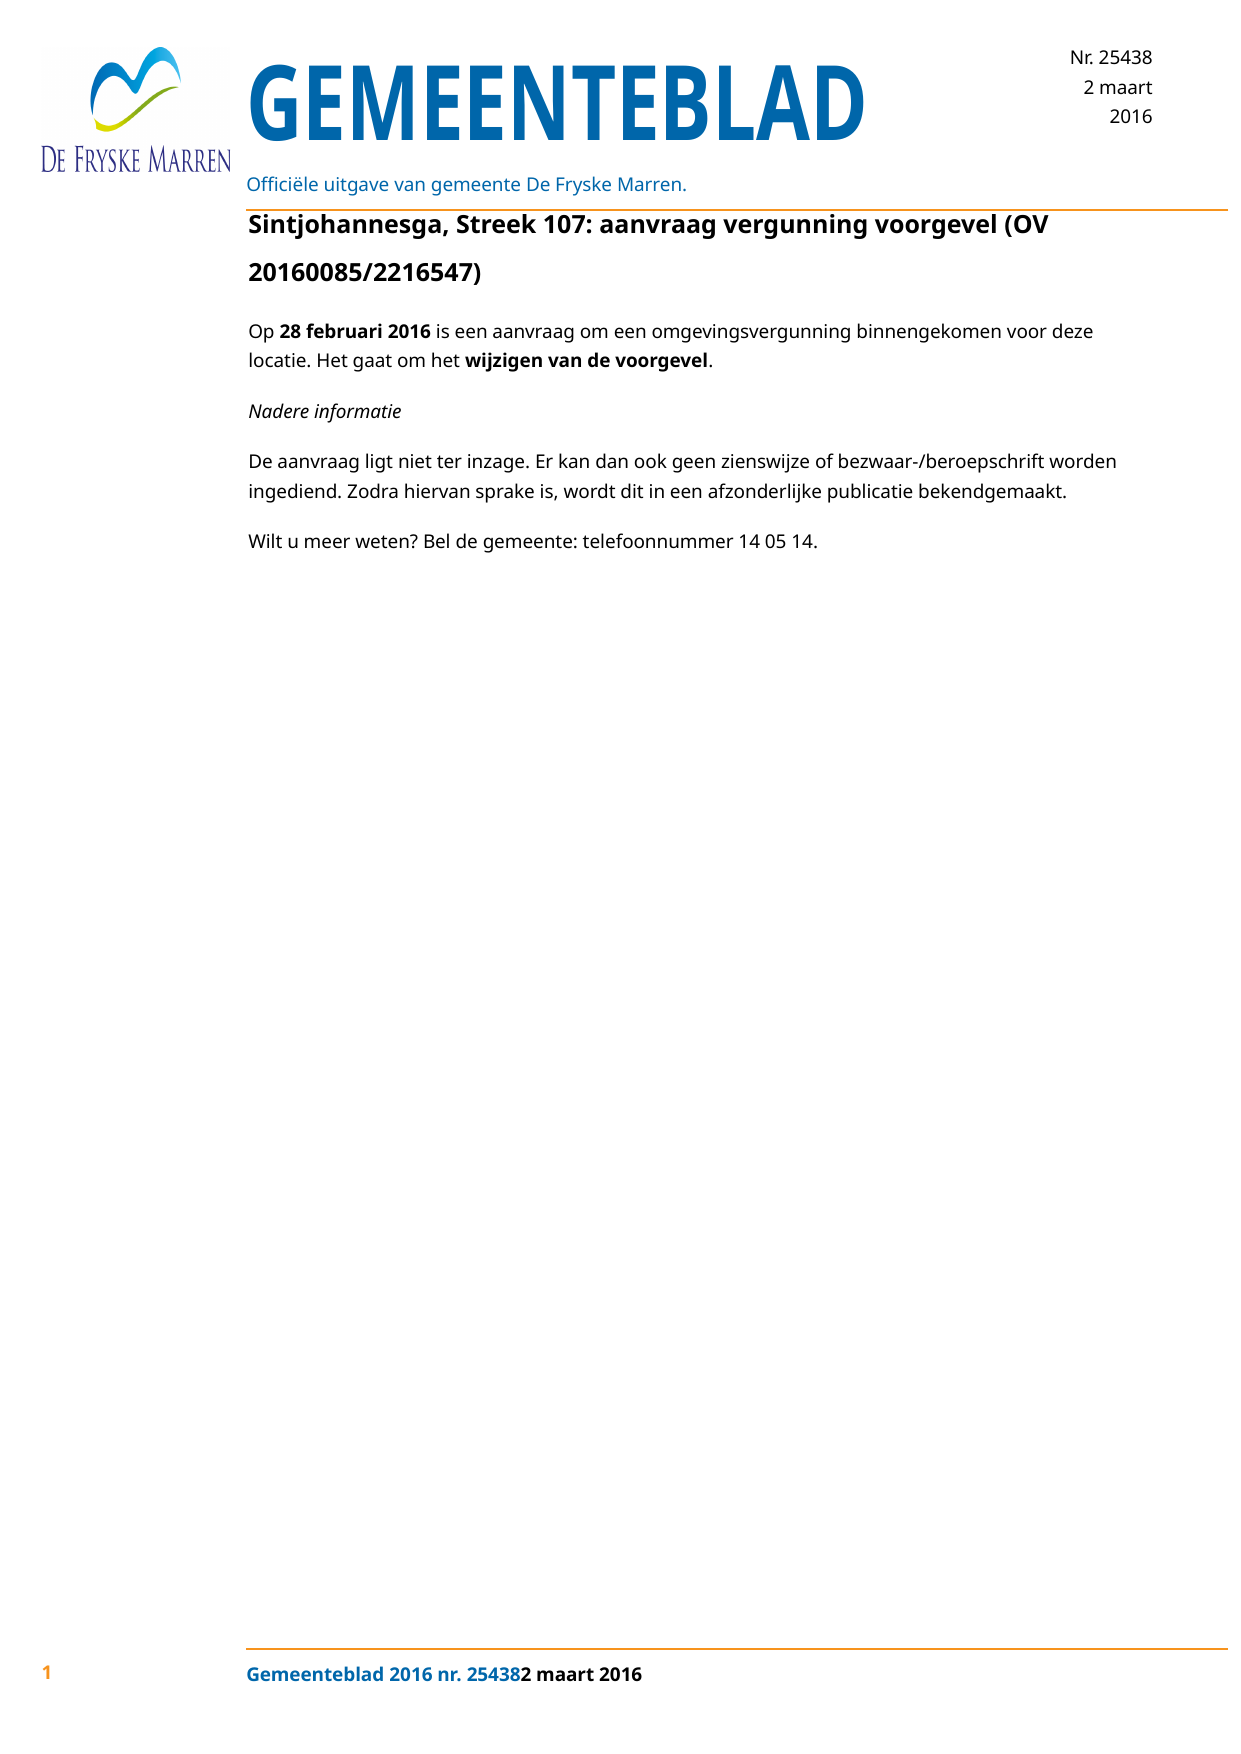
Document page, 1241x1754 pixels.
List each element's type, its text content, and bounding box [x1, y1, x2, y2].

picture [41, 47, 231, 172]
text De aanvraag ligt niet ter inzage. Er kan dan ook geen zienswijze of bezwaar-/beroepschrift worden ingediend. Zodra hiervan sprake is, wordt dit in een afzonderlijke publicatie bekendgemaakt. [248, 448, 1152, 504]
text Op 28 februari 2016 is een aanvraag om een omgevingsvergunning binnengekomen voor deze locatie. Het gaat om het wijzigen van de voorgevel. [248, 318, 1152, 373]
text Sintjohannesga, Streek 107: aanvraag vergunning voorgevel (OV 20160085/2216547) [248, 211, 1152, 288]
text Nadere informatie [248, 398, 1152, 424]
text Wilt u meer weten? Bel de gemeente: telefoonnummer 14 05 14. [248, 528, 1152, 554]
